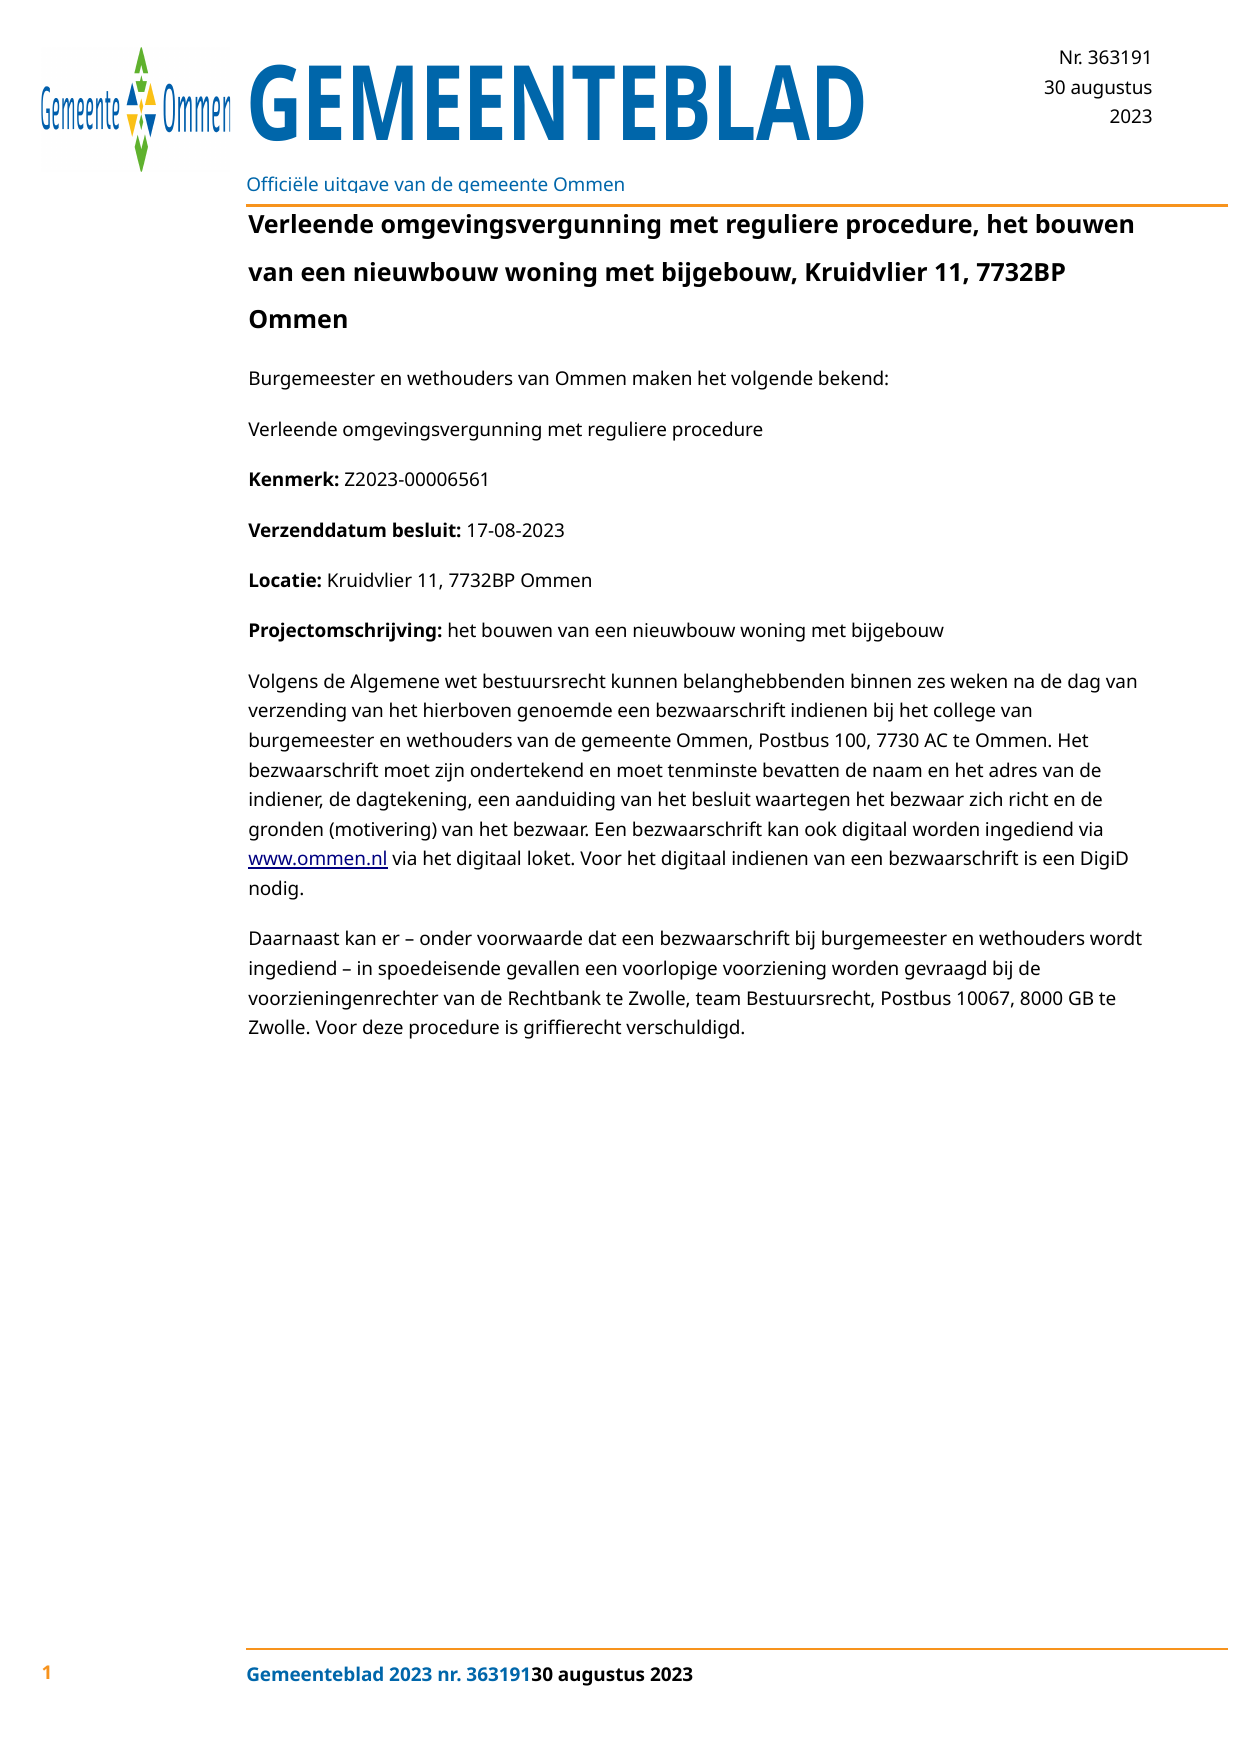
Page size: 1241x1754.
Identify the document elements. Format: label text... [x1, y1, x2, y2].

text Daarnaast kan er – onder voorwaarde dat een bezwaarschrift bij burgemeester en wethouders wordt ingediend – in spoedeisende gevallen een voorlopige voorziening worden gevraagd bij de voorzieningenrechter van de Rechtbank te Zwolle, team Bestuursrecht, Postbus 10067, 8000 GB te Zwolle. Voor deze procedure is griffierecht verschuldigd. [248, 926, 1152, 1040]
text Verzenddatum besluit: 17-08-2023 [248, 517, 1152, 542]
text Burgemeester en wethouders van Ommen maken het volgende bekend: [248, 366, 1152, 391]
picture [41, 47, 231, 172]
text Locatie: Kruidvlier 11, 7732BP Ommen [248, 567, 1152, 593]
text Projectomschrijving: het bouwen van een nieuwbouw woning met bijgebouw [248, 618, 1152, 643]
text Volgens de Algemene wet bestuursrecht kunnen belanghebbenden binnen zes weken na de dag van verzending van het hierboven genoemde een bezwaarschrift indienen bij het college van burgemeester en wethouders van de gemeente Ommen, Postbus 100, 7730 AC te Ommen. Het bezwaarschrift moet zijn ondertekend en moet tenminste bevatten de naam en het adres van de indiener, de dagtekening, een aanduiding van het besluit waartegen het bezwaar zich richt en de gronden (motivering) van het bezwaar. Een bezwaarschrift kan ook digitaal worden ingediend via www.ommen.nl via het digitaal loket. Voor het digitaal indienen van een bezwaarschrift is een DigiD nodig. [248, 668, 1152, 901]
text Verleende omgevingsvergunning met reguliere procedure [248, 416, 1152, 442]
text Verleende omgevingsvergunning met reguliere procedure, het bouwen van een nieuwbouw woning met bijgebouw, Kruidvlier 11, 7732BP Ommen [248, 207, 1152, 336]
text Kenmerk: Z2023-00006561 [248, 466, 1152, 492]
